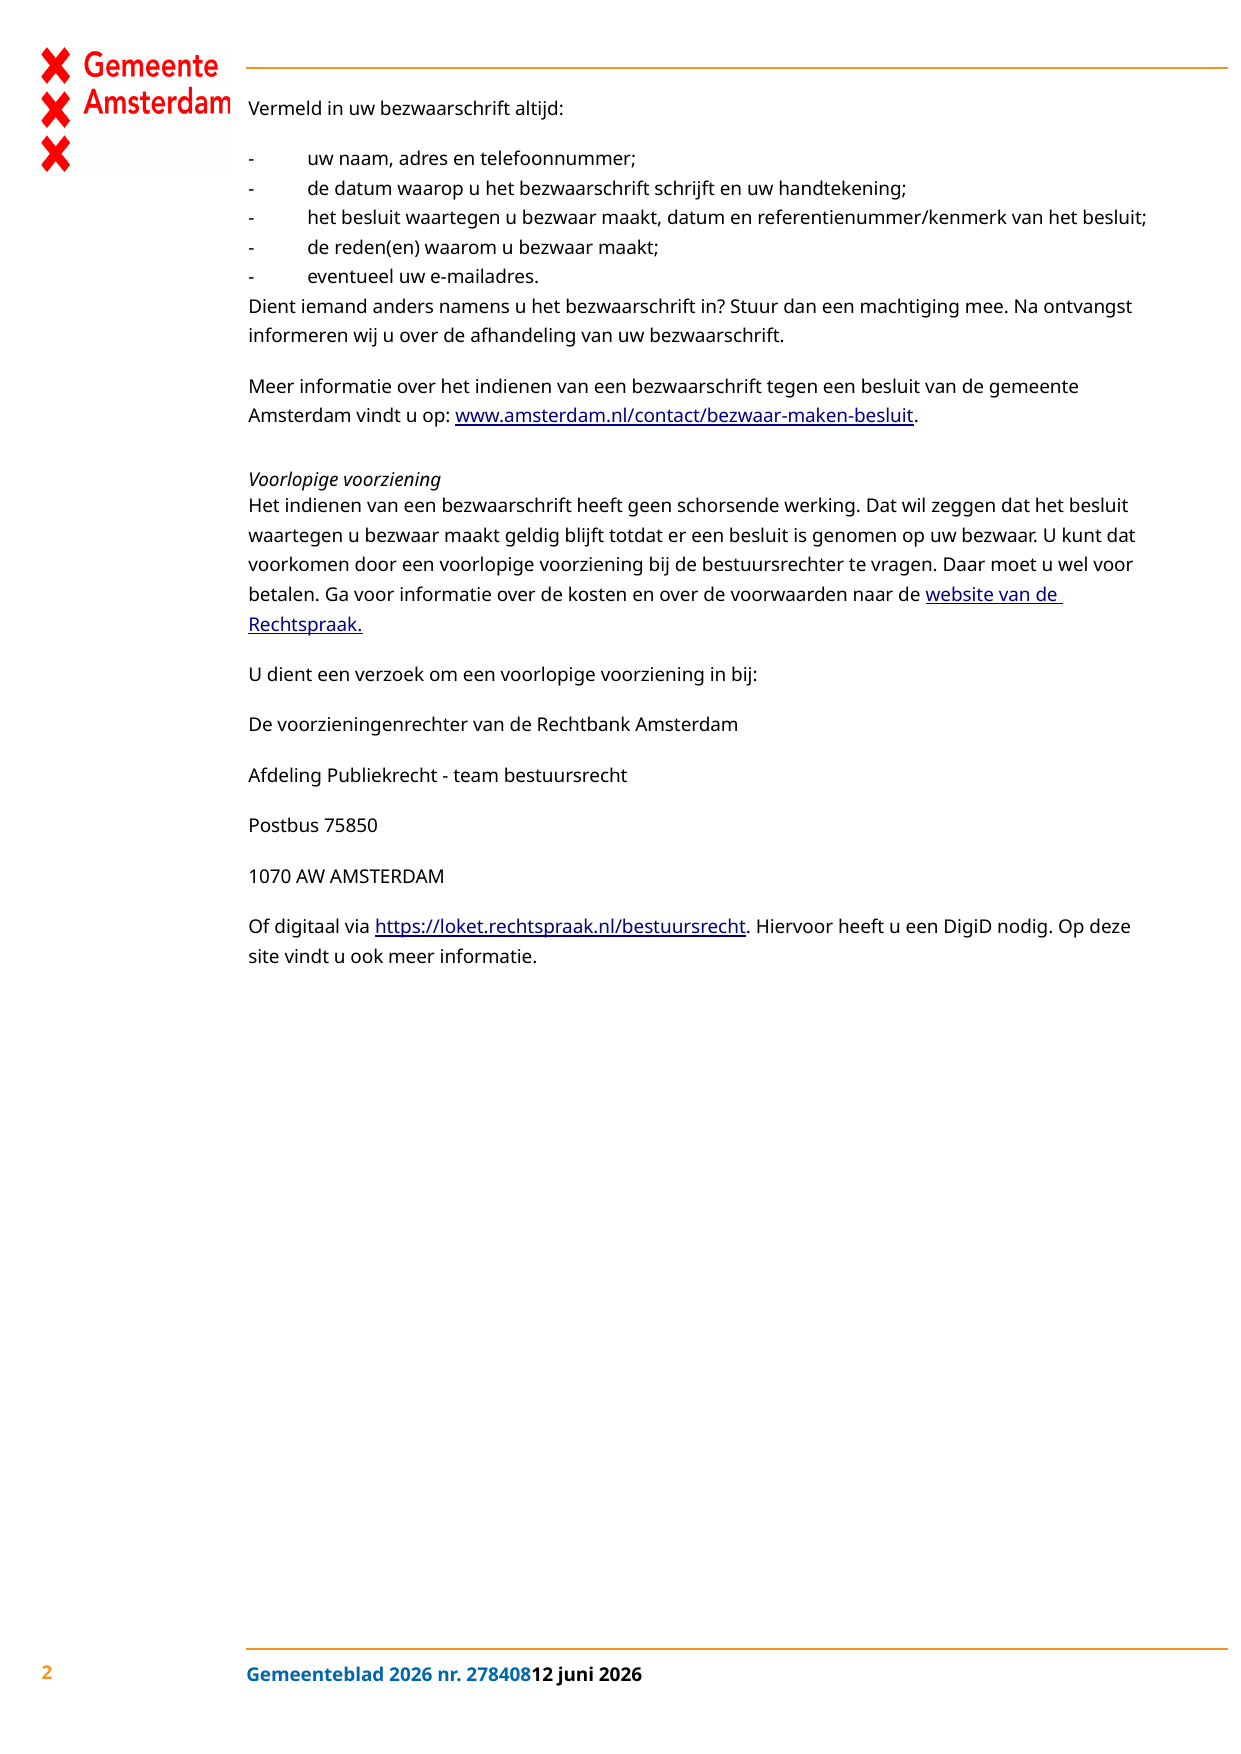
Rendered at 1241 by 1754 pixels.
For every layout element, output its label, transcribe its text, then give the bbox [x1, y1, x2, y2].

text Vermeld in uw bezwaarschrift altijd: [248, 95, 1152, 121]
list uw naam, adres en telefoonnummer; [248, 145, 1152, 171]
text De voorzieningenrechter van de Rechtbank Amsterdam [248, 712, 1152, 737]
list het besluit waartegen u bezwaar maakt, datum en referentienummer/kenmerk van het besluit; [248, 204, 1152, 230]
text Voorlopige voorziening [248, 467, 1152, 492]
picture [41, 47, 231, 172]
text Het indienen van een bezwaarschrift heeft geen schorsende werking. Dat wil zeggen dat het besluit waartegen u bezwaar maakt geldig blijft totdat er een besluit is genomen op uw bezwaar. U kunt dat voorkomen door een voorlopige voorziening bij de bestuursrechter te vragen. Daar moet u wel voor betalen. Ga voor informatie over de kosten en over de voorwaarden naar de website van de Rechtspraak. [248, 492, 1152, 636]
list de reden(en) waarom u bezwaar maakt; [248, 234, 1152, 260]
text Dient iemand anders namens u het bezwaarschrift in? Stuur dan een machtiging mee. Na ontvangst informeren wij u over de afhandeling van uw bezwaarschrift. [248, 293, 1152, 348]
text Meer informatie over het indienen van een bezwaarschrift tegen een besluit van de gemeente Amsterdam vindt u op: www.amsterdam.nl/contact/bezwaar-maken-besluit. [248, 373, 1152, 428]
text Postbus 75850 [248, 812, 1152, 838]
text Of digitaal via https://loket.rechtspraak.nl/bestuursrecht. Hiervoor heeft u een DigiD nodig. Op deze site vindt u ook meer informatie. [248, 913, 1152, 968]
text U dient een verzoek om een voorlopige voorziening in bij: [248, 661, 1152, 687]
list de datum waarop u het bezwaarschrift schrijft en uw handtekening; [248, 175, 1152, 201]
list eventueel uw e-mailadres. [248, 263, 1152, 289]
text Afdeling Publiekrecht - team bestuursrecht [248, 762, 1152, 788]
text 1070 AW AMSTERDAM [248, 863, 1152, 888]
